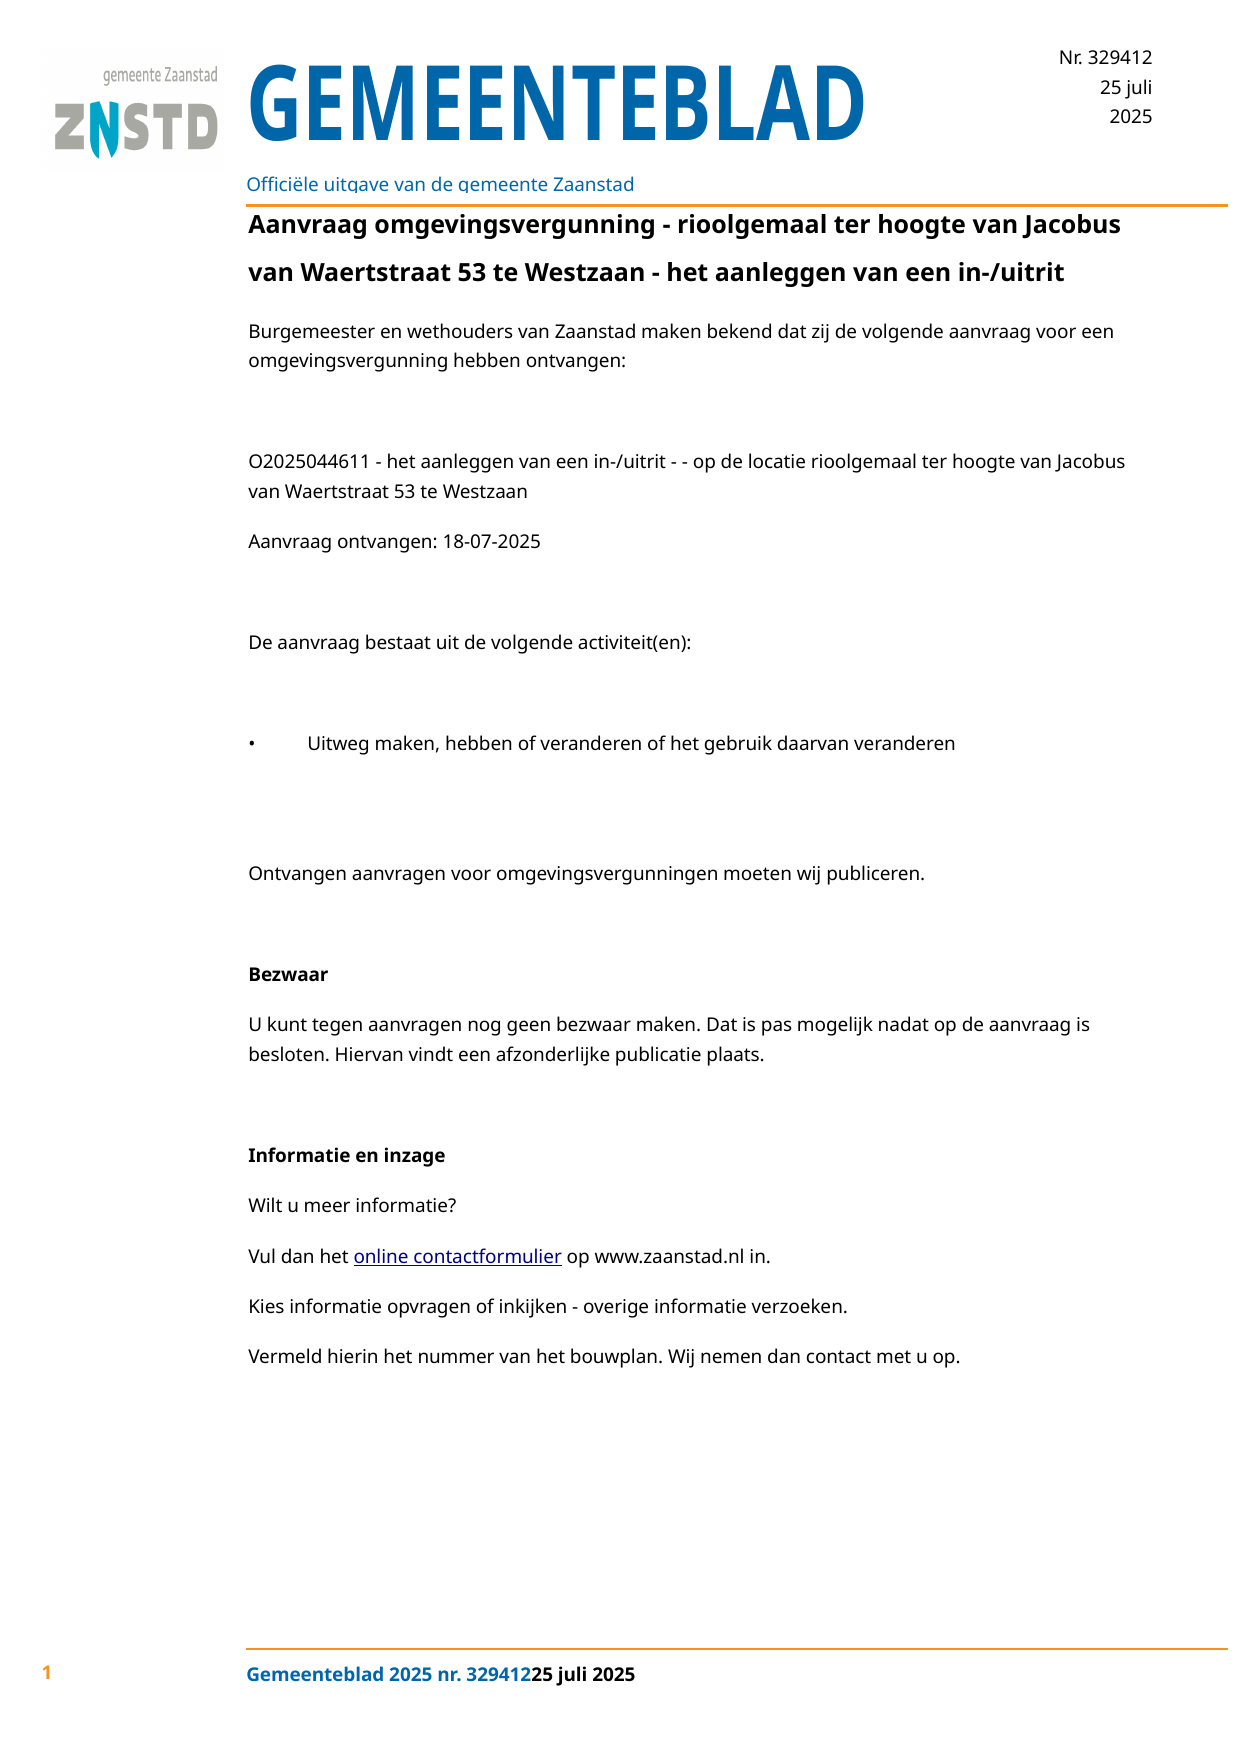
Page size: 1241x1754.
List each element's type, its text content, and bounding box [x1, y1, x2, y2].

text Bezwaar [248, 961, 1152, 987]
picture [41, 47, 231, 172]
text Ontvangen aanvragen voor omgevingsvergunningen moeten wij publiceren. [248, 860, 1152, 886]
text Burgemeester en wethouders van Zaanstad maken bekend dat zij de volgende aanvraag voor een omgevingsvergunning hebben ontvangen: [248, 318, 1152, 373]
text Vermeld hierin het nummer van het bouwplan. Wij nemen dan contact met u op. [248, 1344, 1152, 1369]
text U kunt tegen aanvragen nog geen bezwaar maken. Dat is pas mogelijk nadat op de aanvraag is besloten. Hiervan vindt een afzonderlijke publicatie plaats. [248, 1012, 1152, 1067]
text Vul dan het online contactformulier op www.zaanstad.nl in. [248, 1243, 1152, 1269]
text Kies informatie opvragen of inkijken - overige informatie verzoeken. [248, 1293, 1152, 1319]
list Uitweg maken, hebben of veranderen of het gebruik daarvan veranderen [248, 730, 1152, 756]
text Informatie en inzage [248, 1142, 1152, 1168]
text Aanvraag omgevingsvergunning - rioolgemaal ter hoogte van Jacobus van Waertstraat 53 te Westzaan - het aanleggen van een in-/uitrit [248, 207, 1152, 288]
text Wilt u meer informatie? [248, 1192, 1152, 1218]
text Aanvraag ontvangen: 18-07-2025 [248, 528, 1152, 554]
text O2025044611 - het aanleggen van een in-/uitrit - - op de locatie rioolgemaal ter hoogte van Jacobus van Waertstraat 53 te Westzaan [248, 448, 1152, 504]
text De aanvraag bestaat uit de volgende activiteit(en): [248, 629, 1152, 655]
